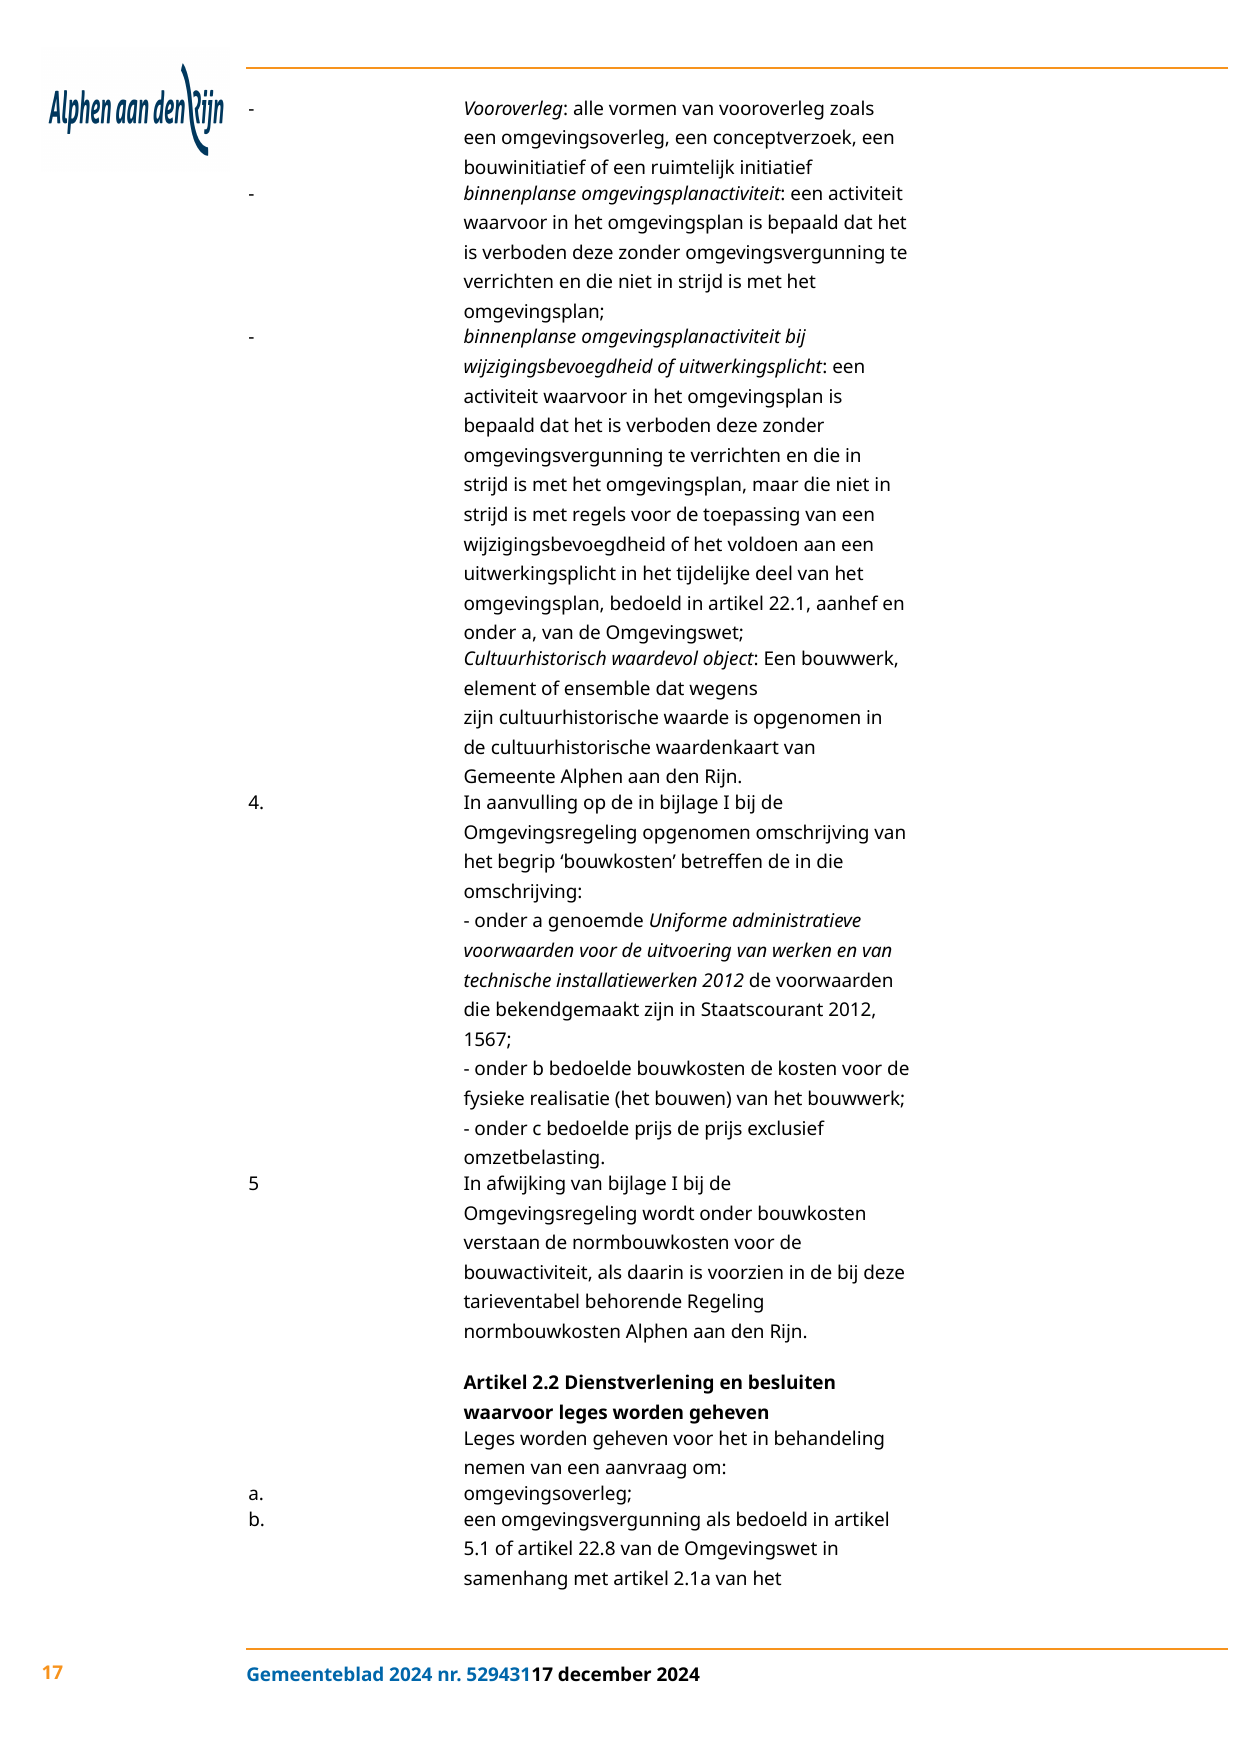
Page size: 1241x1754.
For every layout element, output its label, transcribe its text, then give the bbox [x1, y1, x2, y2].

table_cell binnenplanse omgevingsplanactiviteit: een activiteit waarvoor in het omgevingsplan is bepaald dat het is verboden deze zonder omgevingsvergunning te verrichten en die niet in strijd is met het omgevingsplan; [463, 180, 910, 324]
table_cell Cultuurhistorisch waardevol object: Een bouwwerk, element of ensemble dat wegens zijn cultuurhistorische waarde is opgenomen in de cultuurhistorische waardenkaart van Gemeente Alphen aan den Rijn. [463, 645, 910, 789]
table_cell - [248, 324, 463, 645]
table_cell [910, 324, 1031, 645]
table_cell [248, 1425, 463, 1480]
table_cell [1031, 1506, 1152, 1591]
table_cell Artikel 2.2 Dienstverlening en besluiten waarvoor leges worden geheven [463, 1370, 910, 1425]
table_cell In afwijking van bijlage I bij de Omgevingsregeling wordt onder bouwkosten verstaan de normbouwkosten voor de bouwactiviteit, als daarin is voorzien in de bij deze tarieventabel behorende Regeling normbouwkosten Alphen aan den Rijn. [463, 1170, 910, 1344]
table_cell a. [248, 1480, 463, 1506]
picture [41, 47, 231, 172]
table_cell [910, 645, 1031, 789]
table_cell 4. [248, 789, 463, 1170]
table_cell [910, 1480, 1031, 1506]
table_cell [248, 645, 463, 789]
table_cell [1031, 324, 1152, 645]
table_cell Leges worden geheven voor het in behandeling nemen van een aanvraag om: [463, 1425, 910, 1480]
table_cell Vooroverleg: alle vormen van vooroverleg zoals een omgevingsoverleg, een conceptverzoek, een bouwinitiatief of een ruimtelijk initiatief [463, 95, 910, 180]
table_cell [1031, 789, 1152, 1170]
table_cell - [248, 95, 463, 180]
table_cell [910, 789, 1031, 1170]
table_cell b. [248, 1506, 463, 1591]
table_cell [910, 1425, 1031, 1480]
table_cell [1031, 180, 1152, 324]
table_cell [248, 1344, 463, 1369]
table_cell binnenplanse omgevingsplanactiviteit bij wijzigingsbevoegdheid of uitwerkingsplicht: een activiteit waarvoor in het omgevingsplan is bepaald dat het is verboden deze zonder omgevingsvergunning te verrichten en die in strijd is met het omgevingsplan, maar die niet in strijd is met regels voor de toepassing van een wijzigingsbevoegdheid of het voldoen aan een uitwerkingsplicht in het tijdelijke deel van het omgevingsplan, bedoeld in artikel 22.1, aanhef en onder a, van de Omgevingswet; [463, 324, 910, 645]
table_cell [910, 1344, 1031, 1369]
table_cell [910, 95, 1031, 180]
table_cell [248, 1370, 463, 1425]
table_cell In aanvulling op de in bijlage I bij de Omgevingsregeling opgenomen omschrijving van het begrip ‘bouwkosten’ betreffen de in die omschrijving: - onder a genoemde Uniforme administratieve voorwaarden voor de uitvoering van werken en van technische installatiewerken 2012 de voorwaarden die bekendgemaakt zijn in Staatscourant 2012, 1567; - onder b bedoelde bouwkosten de kosten voor de fysieke realisatie (het bouwen) van het bouwwerk; - onder c bedoelde prijs de prijs exclusief omzetbelasting. [463, 789, 910, 1170]
table_cell een omgevingsvergunning als bedoeld in artikel 5.1 of artikel 22.8 van de Omgevingswet in samenhang met artikel 2.1a van het [463, 1506, 910, 1591]
table_cell - [248, 180, 463, 324]
table_cell 5 [248, 1170, 463, 1344]
table_cell [910, 1370, 1031, 1425]
table_cell [1031, 1425, 1152, 1480]
table_cell [1031, 1344, 1152, 1369]
table_cell [1031, 1170, 1152, 1344]
table_cell [1031, 95, 1152, 180]
table_cell [1031, 1480, 1152, 1506]
table_cell [910, 1170, 1031, 1344]
table_cell [1031, 1370, 1152, 1425]
table_cell [910, 180, 1031, 324]
table_cell [910, 1506, 1031, 1591]
table_cell [1031, 645, 1152, 789]
table_cell [463, 1344, 910, 1369]
table_cell omgevingsoverleg; [463, 1480, 910, 1506]
